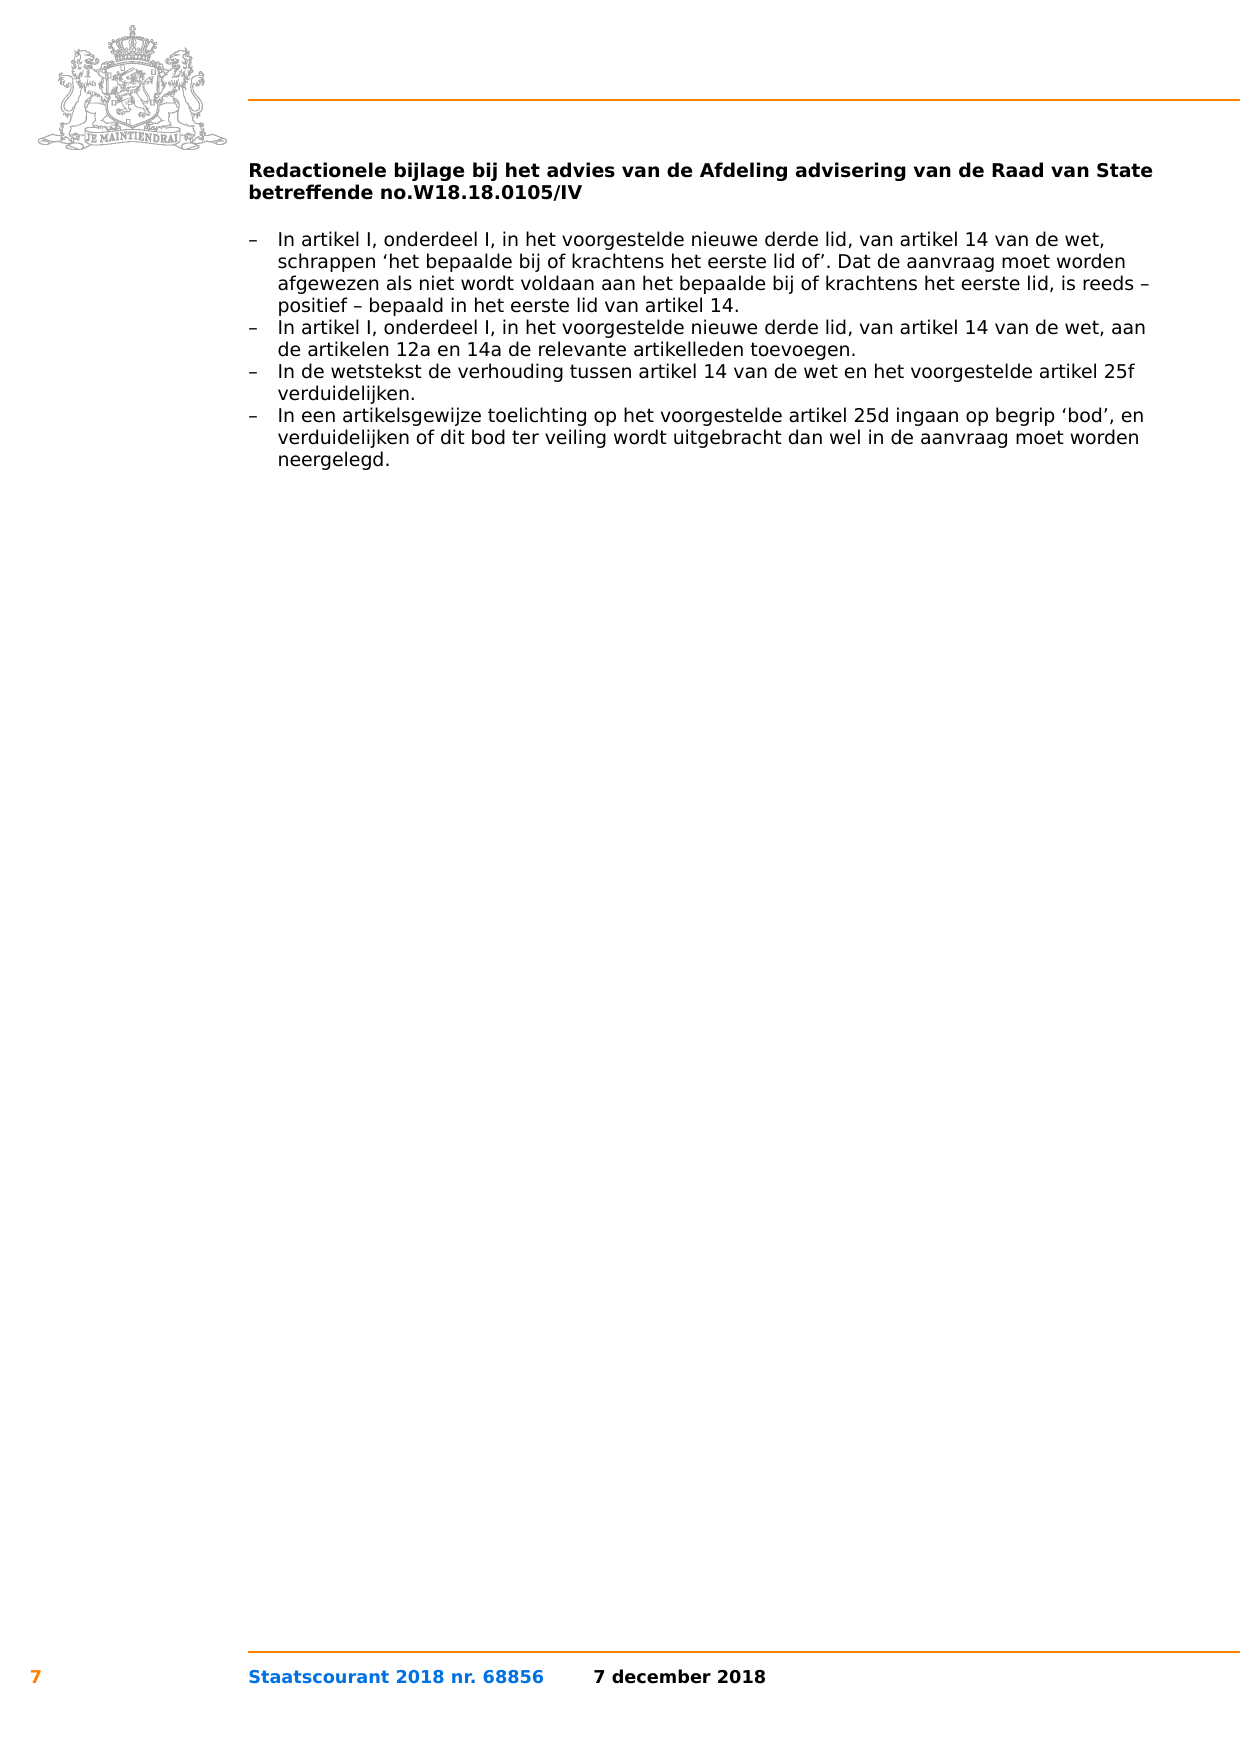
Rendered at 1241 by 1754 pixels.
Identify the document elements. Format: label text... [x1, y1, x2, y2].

text – In een artikelsgewijze toelichting op het voorgestelde artikel 25d ingaan op begrip ‘bod’, en verduidelijken of dit bod ter veiling wordt uitgebracht dan wel in de aanvraag moet worden neergelegd. [248, 405, 1163, 471]
text – In artikel I, onderdeel I, in het voorgestelde nieuwe derde lid, van artikel 14 van de wet, schrappen ‘het bepaalde bij of krachtens het eerste lid of’. Dat de aanvraag moet worden afgewezen als niet wordt voldaan aan het bepaalde bij of krachtens het eerste lid, is reeds – positief – bepaald in het eerste lid van artikel 14. [248, 229, 1163, 317]
text – In de wetstekst de verhouding tussen artikel 14 van de wet en het voorgestelde artikel 25f verduidelijken. [248, 361, 1163, 405]
subtitle Redactionele bijlage bij het advies van de Afdeling advisering van de Raad van State betreffende no.W18.18.0105/IV [248, 160, 1163, 204]
text – In artikel I, onderdeel I, in het voorgestelde nieuwe derde lid, van artikel 14 van de wet, aan de artikelen 12a en 14a de relevante artikelleden toevoegen. [248, 317, 1163, 361]
picture [38, 25, 227, 150]
